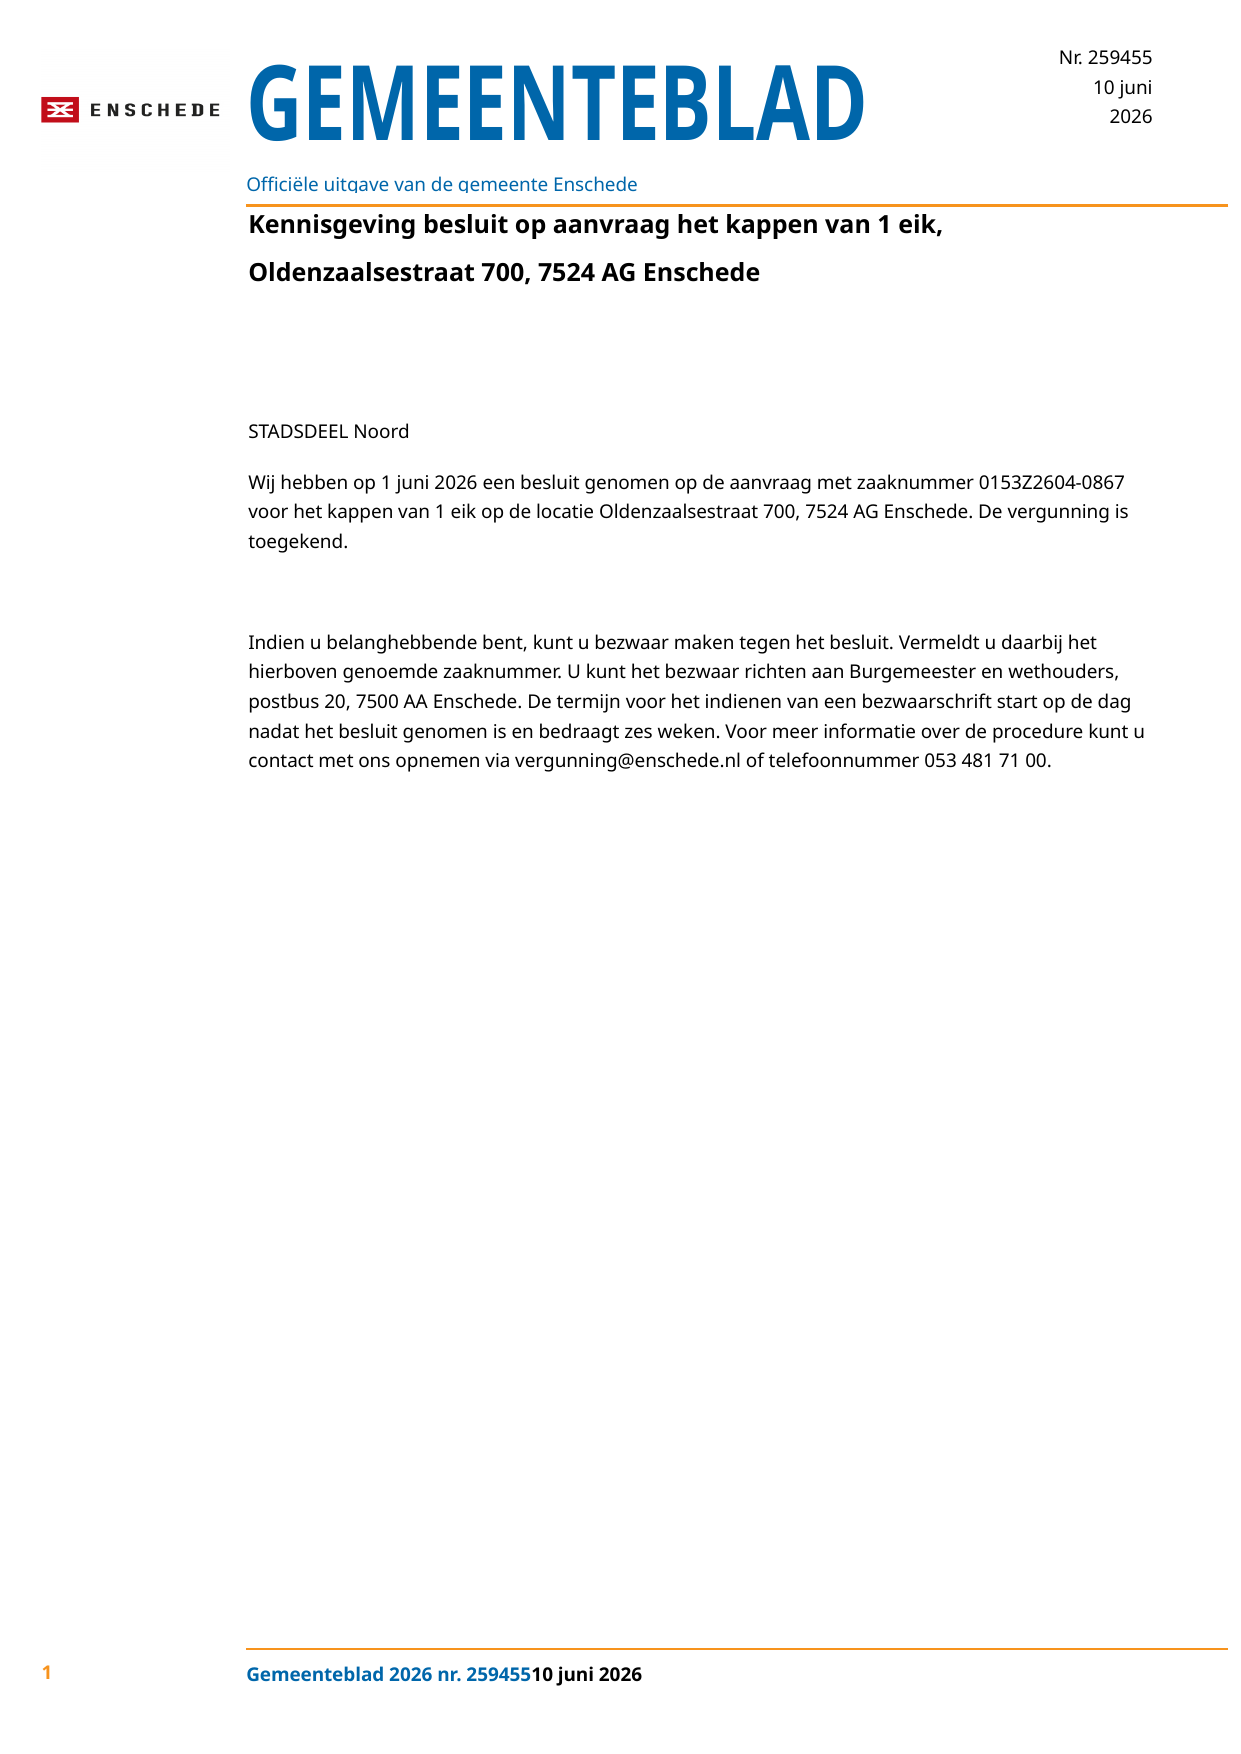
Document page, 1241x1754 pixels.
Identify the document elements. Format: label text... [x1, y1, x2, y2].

text STADSDEEL Noord [248, 419, 1152, 444]
text Indien u belanghebbende bent, kunt u bezwaar maken tegen het besluit. Vermeldt u daarbij het hierboven genoemde zaaknummer. U kunt het bezwaar richten aan Burgemeester en wethouders, postbus 20, 7500 AA Enschede. De termijn voor het indienen van een bezwaarschrift start op de dag nadat het besluit genomen is en bedraagt zes weken. Voor meer informatie over de procedure kunt u contact met ons opnemen via vergunning@enschede.nl of telefoonnummer 053 481 71 00. [248, 629, 1152, 773]
text Kennisgeving besluit op aanvraag het kappen van 1 eik, Oldenzaalsestraat 700, 7524 AG Enschede [248, 207, 1152, 288]
text Wij hebben op 1 juni 2026 een besluit genomen op de aanvraag met zaaknummer 0153Z2604-0867 voor het kappen van 1 eik op de locatie Oldenzaalsestraat 700, 7524 AG Enschede. De vergunning is toegekend. [248, 469, 1152, 554]
picture [41, 47, 231, 172]
